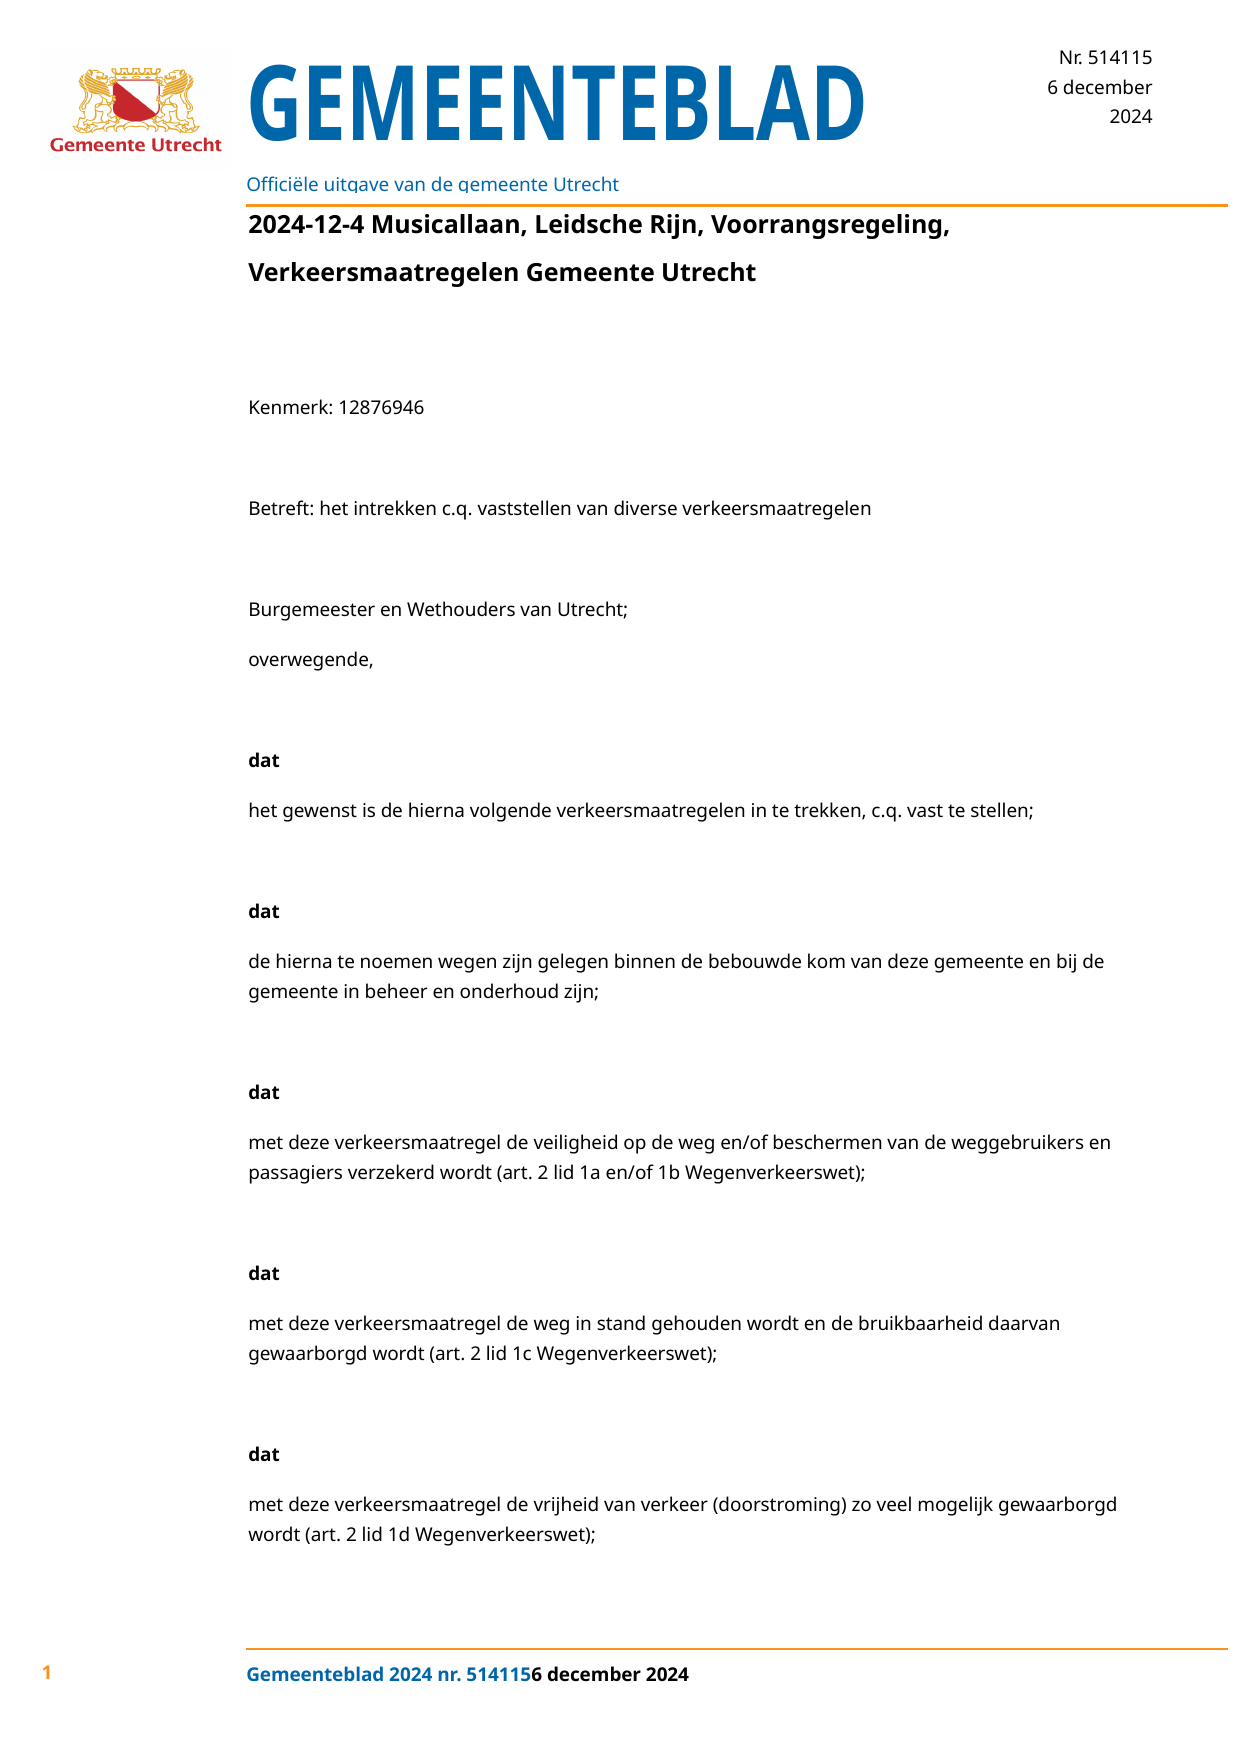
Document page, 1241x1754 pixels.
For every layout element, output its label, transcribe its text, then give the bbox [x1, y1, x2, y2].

text dat [248, 898, 1152, 924]
text Burgemeester en Wethouders van Utrecht; [248, 596, 1152, 621]
text dat [248, 1079, 1152, 1105]
text overwegende, [248, 646, 1152, 672]
text Kenmerk: 12876946 [248, 394, 1152, 420]
text dat [248, 1441, 1152, 1466]
text met deze verkeersmaatregel de vrijheid van verkeer (doorstroming) zo veel mogelijk gewaarborgd wordt (art. 2 lid 1d Wegenverkeerswet); [248, 1491, 1152, 1546]
text Betreft: het intrekken c.q. vaststellen van diverse verkeersmaatregelen [248, 495, 1152, 521]
text de hierna te noemen wegen zijn gelegen binnen de bebouwde kom van deze gemeente en bij de gemeente in beheer en onderhoud zijn; [248, 949, 1152, 1004]
text dat [248, 747, 1152, 773]
picture [41, 47, 231, 172]
text met deze verkeersmaatregel de weg in stand gehouden wordt en de bruikbaarheid daarvan gewaarborgd wordt (art. 2 lid 1c Wegenverkeerswet); [248, 1310, 1152, 1366]
text het gewenst is de hierna volgende verkeersmaatregelen in te trekken, c.q. vast te stellen; [248, 797, 1152, 823]
text 2024-12-4 Musicallaan, Leidsche Rijn, Voorrangsregeling, Verkeersmaatregelen Gemeente Utrecht [248, 207, 1152, 288]
text met deze verkeersmaatregel de veiligheid op de weg en/of beschermen van de weggebruikers en passagiers verzekerd wordt (art. 2 lid 1a en/of 1b Wegenverkeerswet); [248, 1129, 1152, 1185]
text dat [248, 1260, 1152, 1286]
